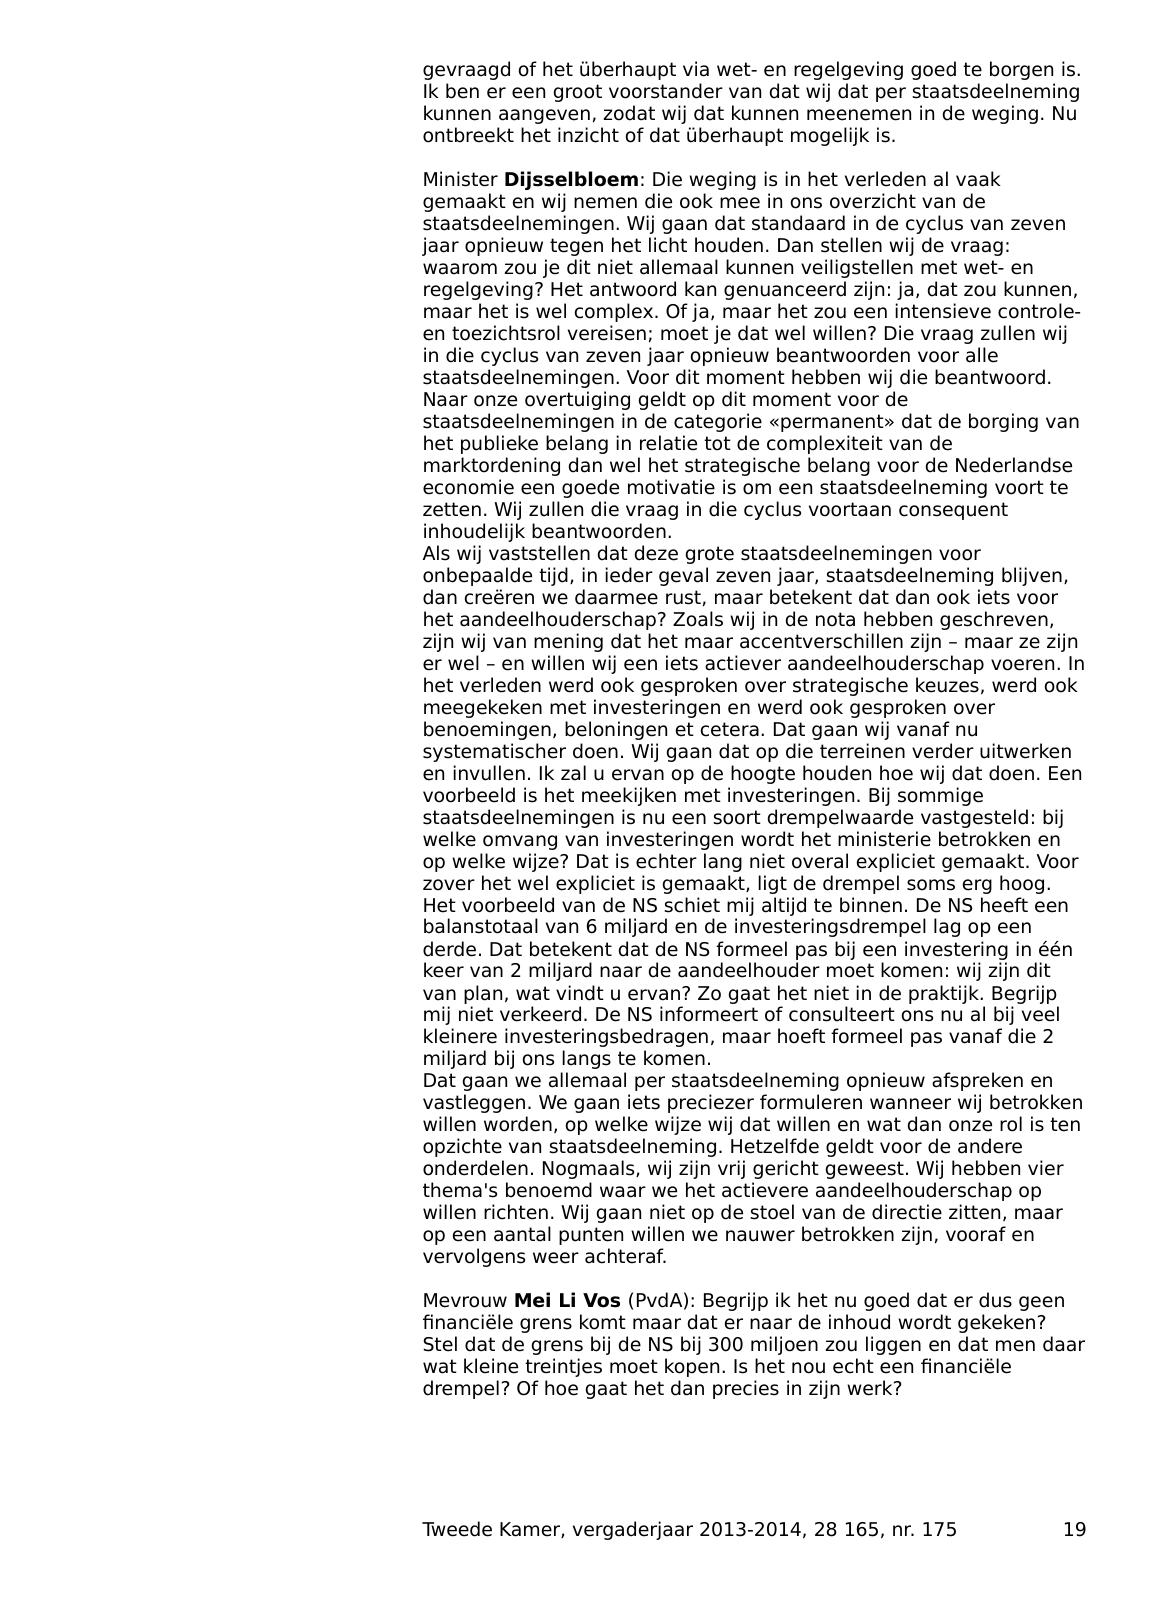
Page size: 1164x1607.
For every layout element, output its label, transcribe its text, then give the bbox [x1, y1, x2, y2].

text gevraagd of het überhaupt via wet- en regelgeving goed te borgen is. Ik ben er een groot voorstander van dat wij dat per staatsdeelneming kunnen aangeven, zodat wij dat kunnen meenemen in de weging. Nu ontbreekt het inzicht of dat überhaupt mogelijk is. [422, 59, 1087, 147]
text Als wij vaststellen dat deze grote staatsdeelnemingen voor onbepaalde tijd, in ieder geval zeven jaar, staatsdeelneming blijven, dan creëren we daarmee rust, maar betekent dat dan ook iets voor het aandeelhouderschap? Zoals wij in de nota hebben geschreven, zijn wij van mening dat het maar accentverschillen zijn – maar ze zijn er wel – en willen wij een iets actiever aandeelhouderschap voeren. In het verleden werd ook gesproken over strategische keuzes, werd ook meegekeken met investeringen en werd ook gesproken over benoemingen, beloningen et cetera. Dat gaan wij vanaf nu systematischer doen. Wij gaan dat op die terreinen verder uitwerken en invullen. Ik zal u ervan op de hoogte houden hoe wij dat doen. Een voorbeeld is het meekijken met investeringen. Bij sommige staatsdeelnemingen is nu een soort drempelwaarde vastgesteld: bij welke omvang van investeringen wordt het ministerie betrokken en op welke wijze? Dat is echter lang niet overal expliciet gemaakt. Voor zover het wel expliciet is gemaakt, ligt de drempel soms erg hoog. Het voorbeeld van de NS schiet mij altijd te binnen. De NS heeft een balanstotaal van 6 miljard en de investeringsdrempel lag op een derde. Dat betekent dat de NS formeel pas bij een investering in één keer van 2 miljard naar de aandeelhouder moet komen: wij zijn dit van plan, wat vindt u ervan? Zo gaat het niet in de praktijk. Begrijp mij niet verkeerd. De NS informeert of consulteert ons nu al bij veel kleinere investeringsbedragen, maar hoeft formeel pas vanaf die 2 miljard bij ons langs te komen. [422, 543, 1087, 1070]
text Mevrouw Mei Li Vos (PvdA): Begrijp ik het nu goed dat er dus geen financiële grens komt maar dat er naar de inhoud wordt gekeken? Stel dat de grens bij de NS bij 300 miljoen zou liggen en dat men daar wat kleine treintjes moet kopen. Is het nou echt een financiële drempel? Of hoe gaat het dan precies in zijn werk? [422, 1290, 1087, 1400]
text Dat gaan we allemaal per staatsdeelneming opnieuw afspreken en vastleggen. We gaan iets preciezer formuleren wanneer wij betrokken willen worden, op welke wijze wij dat willen en wat dan onze rol is ten opzichte van staatsdeelneming. Hetzelfde geldt voor de andere onderdelen. Nogmaals, wij zijn vrij gericht geweest. Wij hebben vier thema's benoemd waar we het actievere aandeelhouderschap op willen richten. Wij gaan niet op de stoel van de directie zitten, maar op een aantal punten willen we nauwer betrokken zijn, vooraf en vervolgens weer achteraf. [422, 1070, 1087, 1268]
text Minister Dijsselbloem: Die weging is in het verleden al vaak gemaakt en wij nemen die ook mee in ons overzicht van de staatsdeelnemingen. Wij gaan dat standaard in de cyclus van zeven jaar opnieuw tegen het licht houden. Dan stellen wij de vraag: waarom zou je dit niet allemaal kunnen veiligstellen met wet- en regelgeving? Het antwoord kan genuanceerd zijn: ja, dat zou kunnen, maar het is wel complex. Of ja, maar het zou een intensieve controle- en toezichtsrol vereisen; moet je dat wel willen? Die vraag zullen wij in die cyclus van zeven jaar opnieuw beantwoorden voor alle staatsdeelnemingen. Voor dit moment hebben wij die beantwoord. Naar onze overtuiging geldt op dit moment voor de staatsdeelnemingen in de categorie «permanent» dat de borging van het publieke belang in relatie tot de complexiteit van de marktordening dan wel het strategische belang voor de Nederlandse economie een goede motivatie is om een staatsdeelneming voort te zetten. Wij zullen die vraag in die cyclus voortaan consequent inhoudelijk beantwoorden. [422, 169, 1087, 543]
